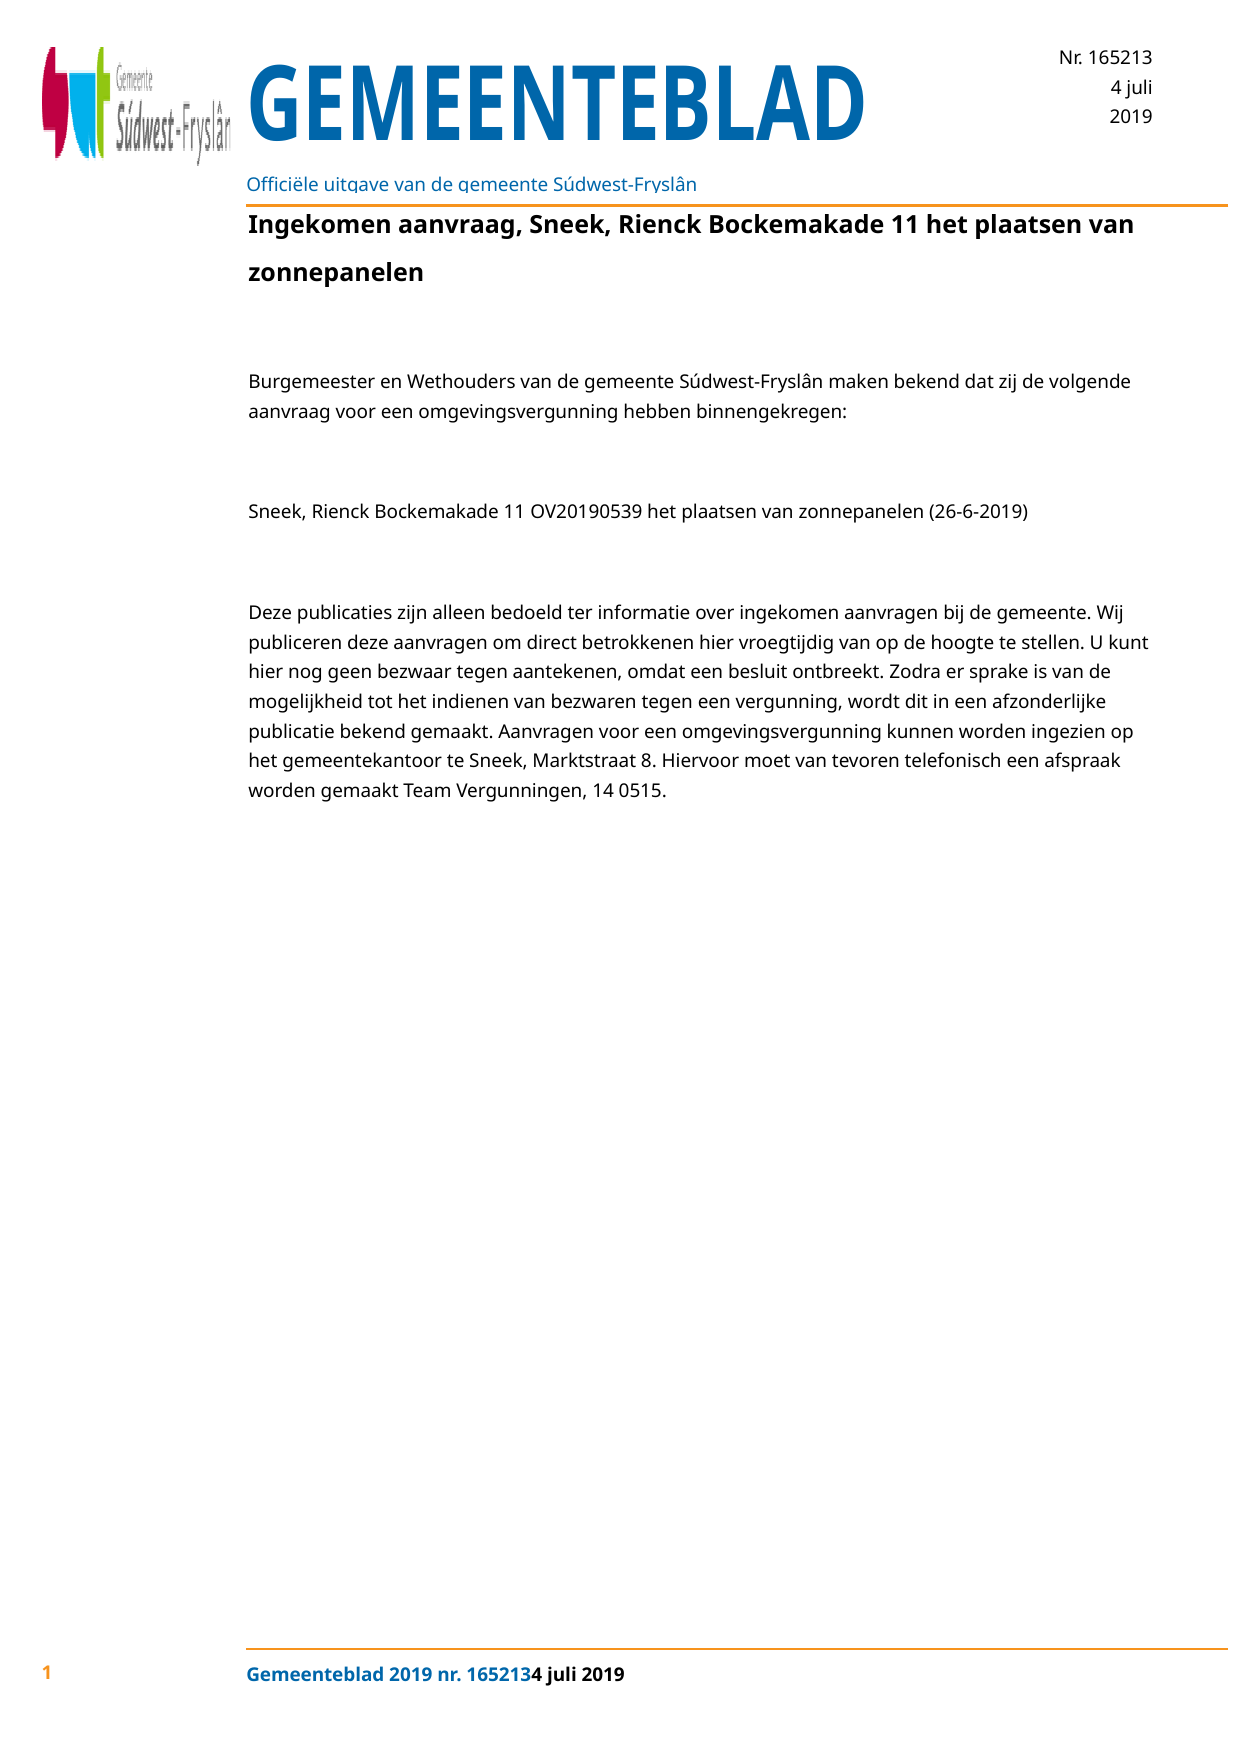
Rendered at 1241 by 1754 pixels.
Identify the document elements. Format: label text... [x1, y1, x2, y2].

text Ingekomen aanvraag, Sneek, Rienck Bockemakade 11 het plaatsen van zonnepanelen [248, 207, 1152, 288]
text Deze publicaties zijn alleen bedoeld ter informatie over ingekomen aanvragen bij de gemeente. Wij publiceren deze aanvragen om direct betrokkenen hier vroegtijdig van op de hoogte te stellen. U kunt hier nog geen bezwaar tegen aantekenen, omdat een besluit ontbreekt. Zodra er sprake is van de mogelijkheid tot het indienen van bezwaren tegen een vergunning, wordt dit in een afzonderlijke publicatie bekend gemaakt. Aanvragen voor een omgevingsvergunning kunnen worden ingezien op het gemeentekantoor te Sneek, Marktstraat 8. Hiervoor moet van tevoren telefonisch een afspraak worden gemaakt Team Vergunningen, 14 0515. [248, 599, 1152, 803]
text Sneek, Rienck Bockemakade 11 OV20190539 het plaatsen van zonnepanelen (26-6-2019) [248, 499, 1152, 524]
picture [41, 47, 231, 172]
text Burgemeester en Wethouders van de gemeente Súdwest-Fryslân maken bekend dat zij de volgende aanvraag voor een omgevingsvergunning hebben binnengekregen: [248, 368, 1152, 424]
